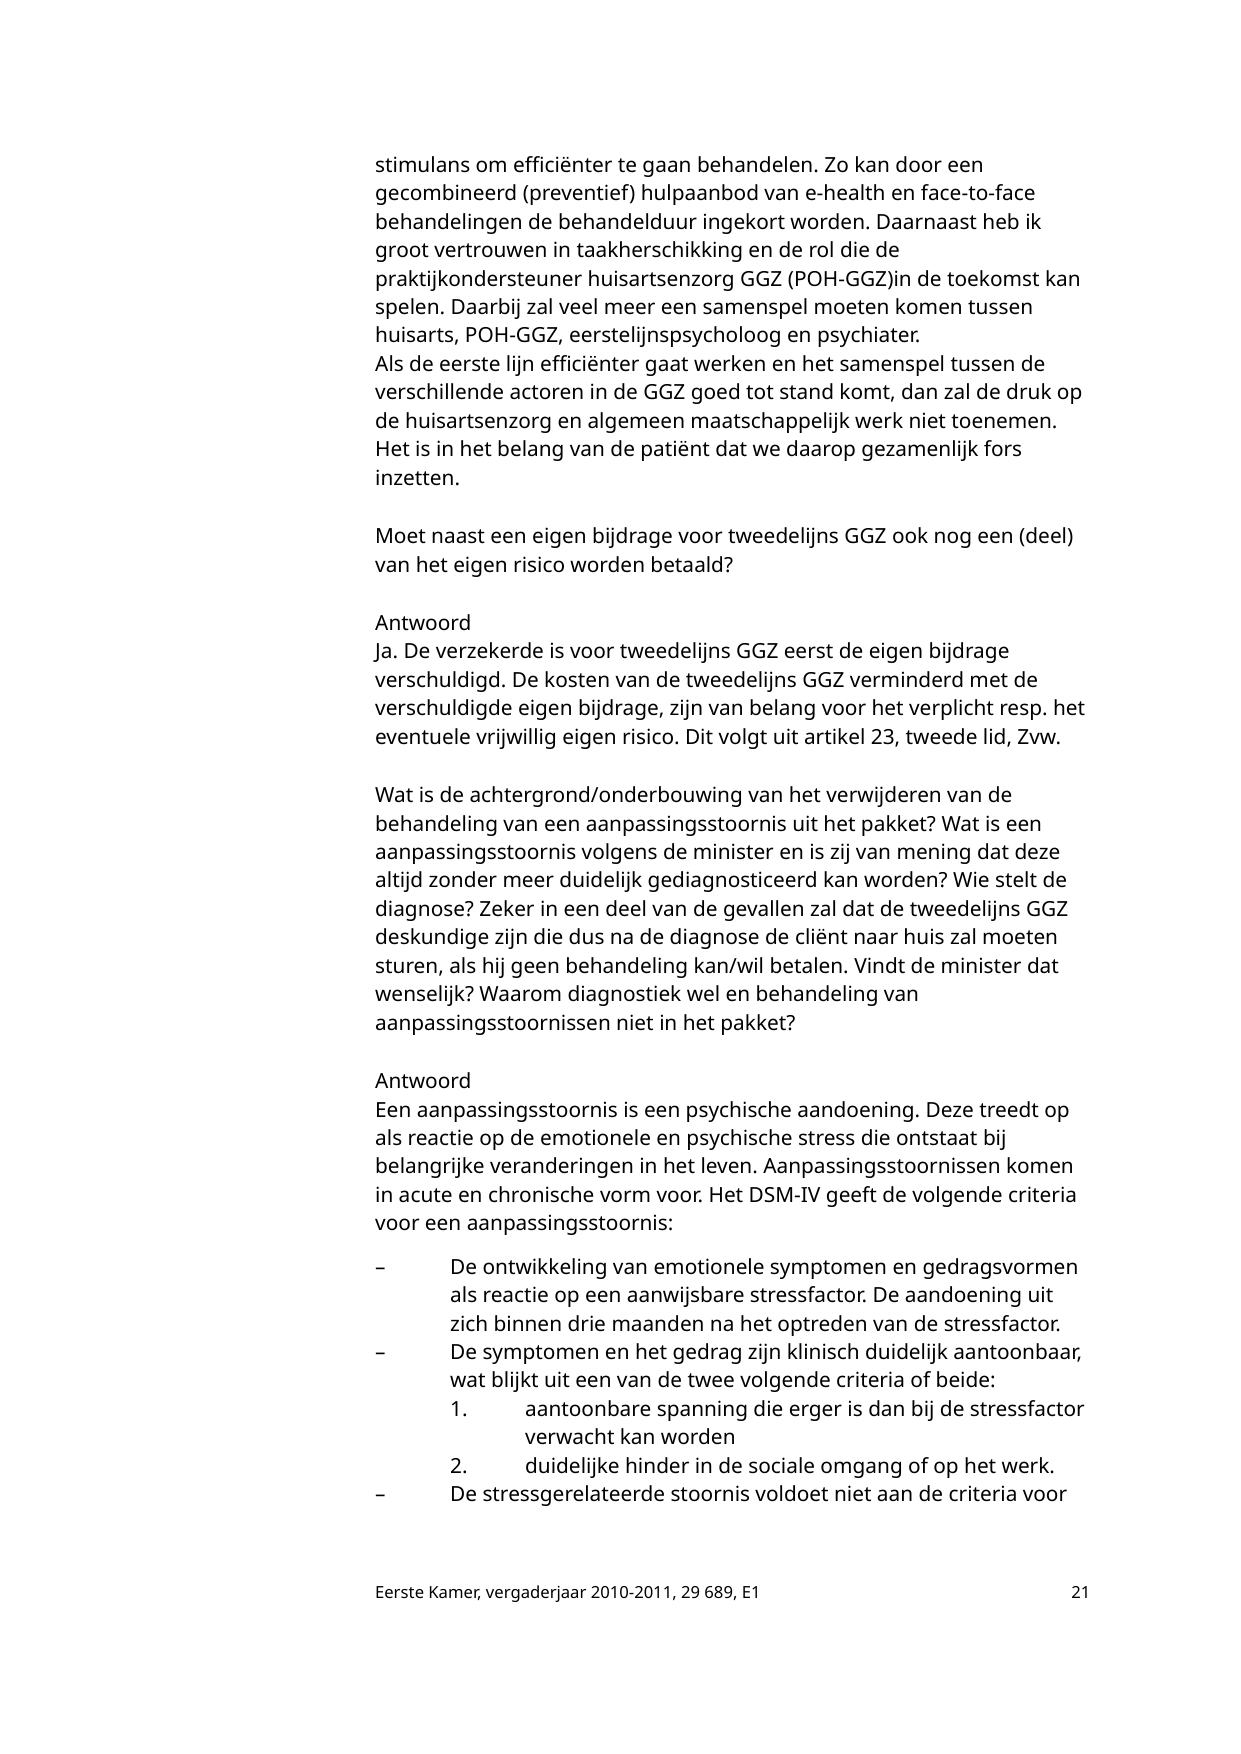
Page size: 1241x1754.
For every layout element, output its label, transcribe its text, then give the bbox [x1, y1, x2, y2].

text Antwoord [375, 1066, 1090, 1095]
text Moet naast een eigen bijdrage voor tweedelijns GGZ ook nog een (deel) van het eigen risico worden betaald? [375, 521, 1090, 578]
text Als de eerste lijn efficiënter gaat werken en het samenspel tussen de verschillende actoren in de GGZ goed tot stand komt, dan zal de druk op de huisartsenzorg en algemeen maatschappelijk werk niet toenemen. Het is in het belang van de patiënt dat we daarop gezamenlijk fors inzetten. [375, 349, 1090, 491]
text stimulans om efficiënter te gaan behandelen. Zo kan door een gecombineerd (preventief) hulpaanbod van e-health en face-to-face behandelingen de behandelduur ingekort worden. Daarnaast heb ik groot vertrouwen in taakherschikking en de rol die de praktijkondersteuner huisartsenzorg GGZ (POH-GGZ)in de toekomst kan spelen. Daarbij zal veel meer een samenspel moeten komen tussen huisarts, POH-GGZ, eerstelijnspsycholoog en psychiater. [375, 150, 1090, 349]
text Een aanpassingsstoornis is een psychische aandoening. Deze treedt op als reactie op de emotionele en psychische stress die ontstaat bij belangrijke veranderingen in het leven. Aanpassingsstoornissen komen in acute en chronische vorm voor. Het DSM-IV geeft de volgende criteria voor een aanpassingsstoornis: [375, 1095, 1090, 1237]
text Ja. De verzekerde is voor tweedelijns GGZ eerst de eigen bijdrage verschuldigd. De kosten van de tweedelijns GGZ verminderd met de verschuldigde eigen bijdrage, zijn van belang voor het verplicht resp. het eventuele vrijwillig eigen risico. Dit volgt uit artikel 23, tweede lid, Zvw. [375, 637, 1090, 750]
list De symptomen en het gedrag zijn klinisch duidelijk aantoonbaar, wat blijkt uit een van de twee volgende criteria of beide: [375, 1337, 1090, 1394]
list aantoonbare spanning die erger is dan bij de stressfactor verwacht kan worden [450, 1394, 1090, 1451]
list De ontwikkeling van emotionele symptomen en gedragsvormen als reactie op een aanwijsbare stressfactor. De aandoening uit zich binnen drie maanden na het optreden van de stressfactor. [375, 1252, 1090, 1337]
list De stressgerelateerde stoornis voldoet niet aan de criteria voor [375, 1479, 1090, 1508]
text Antwoord [375, 608, 1090, 637]
list duidelijke hinder in de sociale omgang of op het werk. [450, 1451, 1090, 1479]
text Wat is de achtergrond/onderbouwing van het verwijderen van de behandeling van een aanpassingsstoornis uit het pakket? Wat is een aanpassingsstoornis volgens de minister en is zij van mening dat deze altijd zonder meer duidelijk gediagnosticeerd kan worden? Wie stelt de diagnose? Zeker in een deel van de gevallen zal dat de tweedelijns GGZ deskundige zijn die dus na de diagnose de cliënt naar huis zal moeten sturen, als hij geen behandeling kan/wil betalen. Vindt de minister dat wenselijk? Waarom diagnostiek wel en behandeling van aanpassingsstoornissen niet in het pakket? [375, 780, 1090, 1036]
